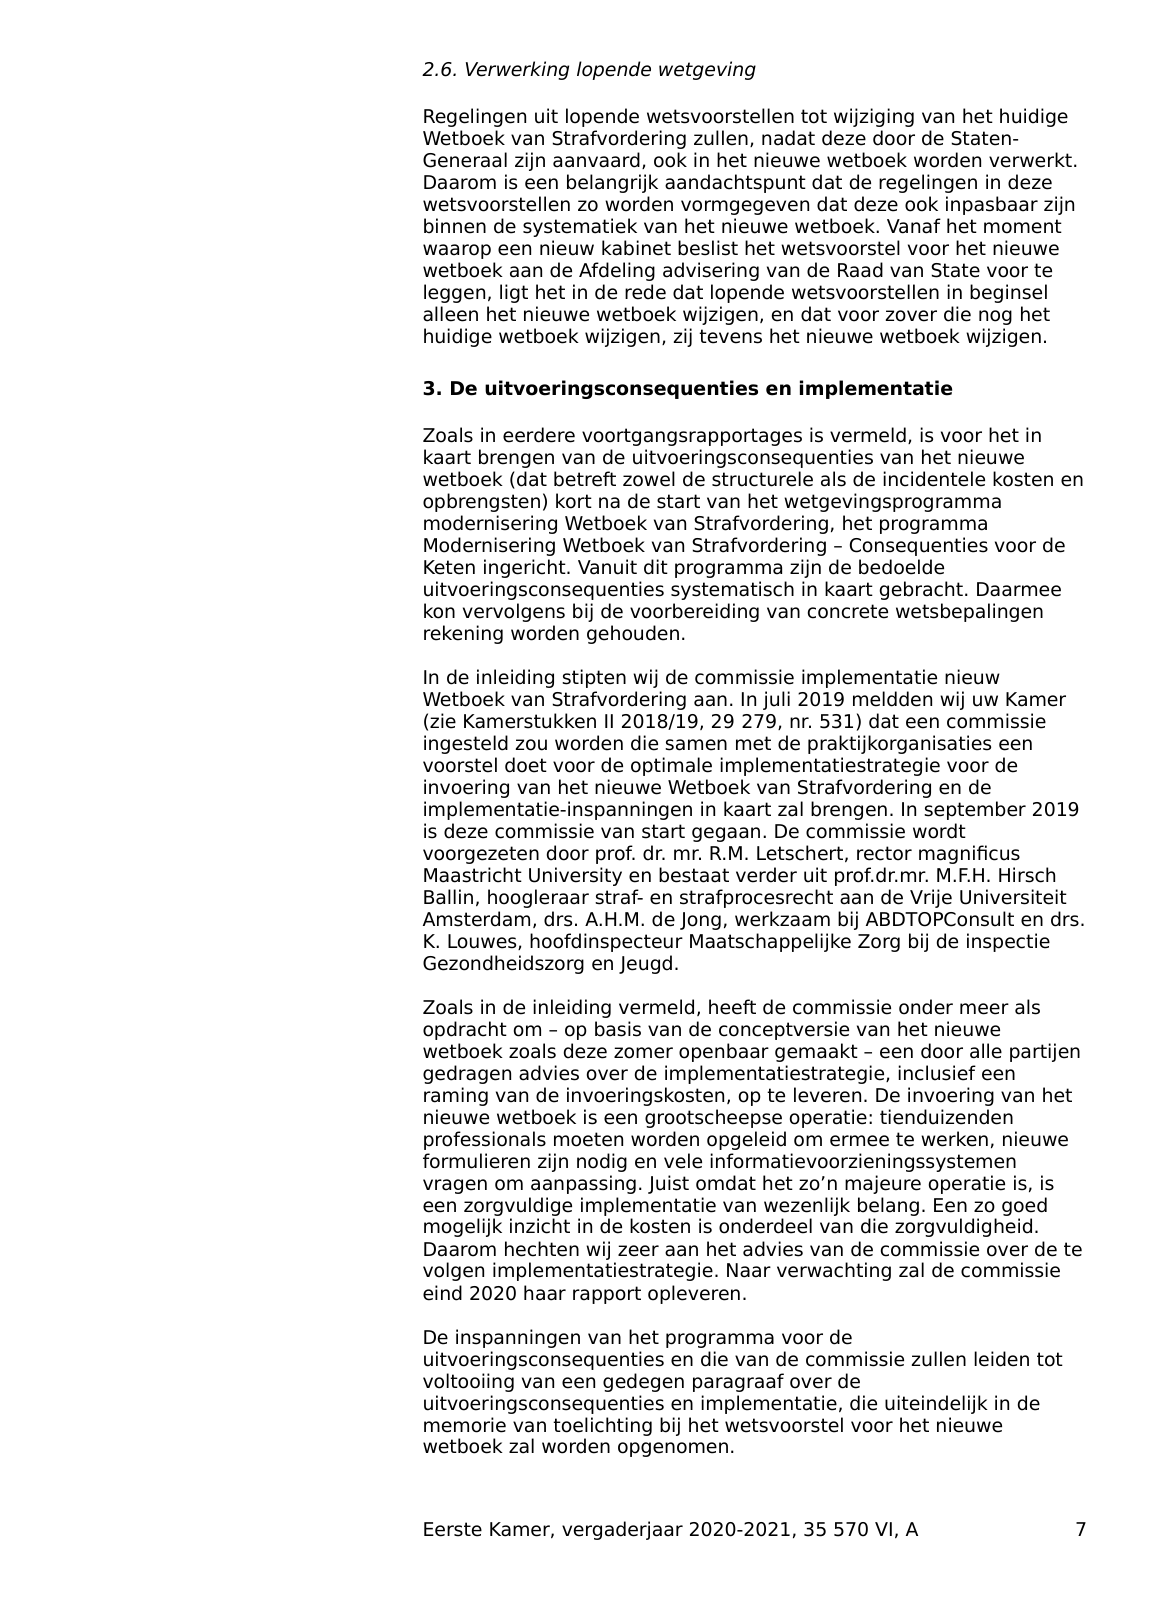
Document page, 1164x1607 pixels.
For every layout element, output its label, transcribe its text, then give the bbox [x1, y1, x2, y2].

text In de inleiding stipten wij de commissie implementatie nieuw Wetboek van Strafvordering aan. In juli 2019 meldden wij uw Kamer (zie Kamerstukken II 2018/19, 29 279, nr. 531) dat een commissie ingesteld zou worden die samen met de praktijkorganisaties een voorstel doet voor de optimale implementatiestrategie voor de invoering van het nieuwe Wetboek van Strafvordering en de implementatie-inspanningen in kaart zal brengen. In september 2019 is deze commissie van start gegaan. De commissie wordt voorgezeten door prof. dr. mr. R.M. Letschert, rector magnificus Maastricht University en bestaat verder uit prof.dr.mr. M.F.H. Hirsch Ballin, hoogleraar straf- en strafprocesrecht aan de Vrije Universiteit Amsterdam, drs. A.H.M. de Jong, werkzaam bij ABDTOPConsult en drs. K. Louwes, hoofdinspecteur Maatschappelijke Zorg bij de inspectie Gezondheidszorg en Jeugd. [422, 667, 1087, 974]
text Zoals in de inleiding vermeld, heeft de commissie onder meer als opdracht om – op basis van de conceptversie van het nieuwe wetboek zoals deze zomer openbaar gemaakt – een door alle partijen gedragen advies over de implementatiestrategie, inclusief een raming van de invoeringskosten, op te leveren. De invoering van het nieuwe wetboek is een grootscheepse operatie: tienduizenden professionals moeten worden opgeleid om ermee te werken, nieuwe formulieren zijn nodig en vele informatievoorzieningssystemen vragen om aanpassing. Juist omdat het zo’n majeure operatie is, is een zorgvuldige implementatie van wezenlijk belang. Een zo goed mogelijk inzicht in de kosten is onderdeel van die zorgvuldigheid. Daarom hechten wij zeer aan het advies van de commissie over de te volgen implementatiestrategie. Naar verwachting zal de commissie eind 2020 haar rapport opleveren. [422, 997, 1087, 1304]
text Regelingen uit lopende wetsvoorstellen tot wijziging van het huidige Wetboek van Strafvordering zullen, nadat deze door de Staten-Generaal zijn aanvaard, ook in het nieuwe wetboek worden verwerkt. Daarom is een belangrijk aandachtspunt dat de regelingen in deze wetsvoorstellen zo worden vormgegeven dat deze ook inpasbaar zijn binnen de systematiek van het nieuwe wetboek. Vanaf het moment waarop een nieuw kabinet beslist het wetsvoorstel voor het nieuwe wetboek aan de Afdeling advisering van de Raad van State voor te leggen, ligt het in de rede dat lopende wetsvoorstellen in beginsel alleen het nieuwe wetboek wijzigen, en dat voor zover die nog het huidige wetboek wijzigen, zij tevens het nieuwe wetboek wijzigen. [422, 106, 1087, 348]
text Zoals in eerdere voortgangsrapportages is vermeld, is voor het in kaart brengen van de uitvoeringsconsequenties van het nieuwe wetboek (dat betreft zowel de structurele als de incidentele kosten en opbrengsten) kort na de start van het wetgevingsprogramma modernisering Wetboek van Strafvordering, het programma Modernisering Wetboek van Strafvordering – Consequenties voor de Keten ingericht. Vanuit dit programma zijn de bedoelde uitvoeringsconsequenties systematisch in kaart gebracht. Daarmee kon vervolgens bij de voorbereiding van concrete wetsbepalingen rekening worden gehouden. [422, 425, 1087, 644]
text De inspanningen van het programma voor de uitvoeringsconsequenties en die van de commissie zullen leiden tot voltooiing van een gedegen paragraaf over de uitvoeringsconsequenties en implementatie, die uiteindelijk in de memorie van toelichting bij het wetsvoorstel voor het nieuwe wetboek zal worden opgenomen. [422, 1327, 1087, 1458]
subtitle 3. De uitvoeringsconsequenties en implementatie [422, 378, 1087, 400]
subtitle 2.6. Verwerking lopende wetgeving [422, 59, 1087, 81]
